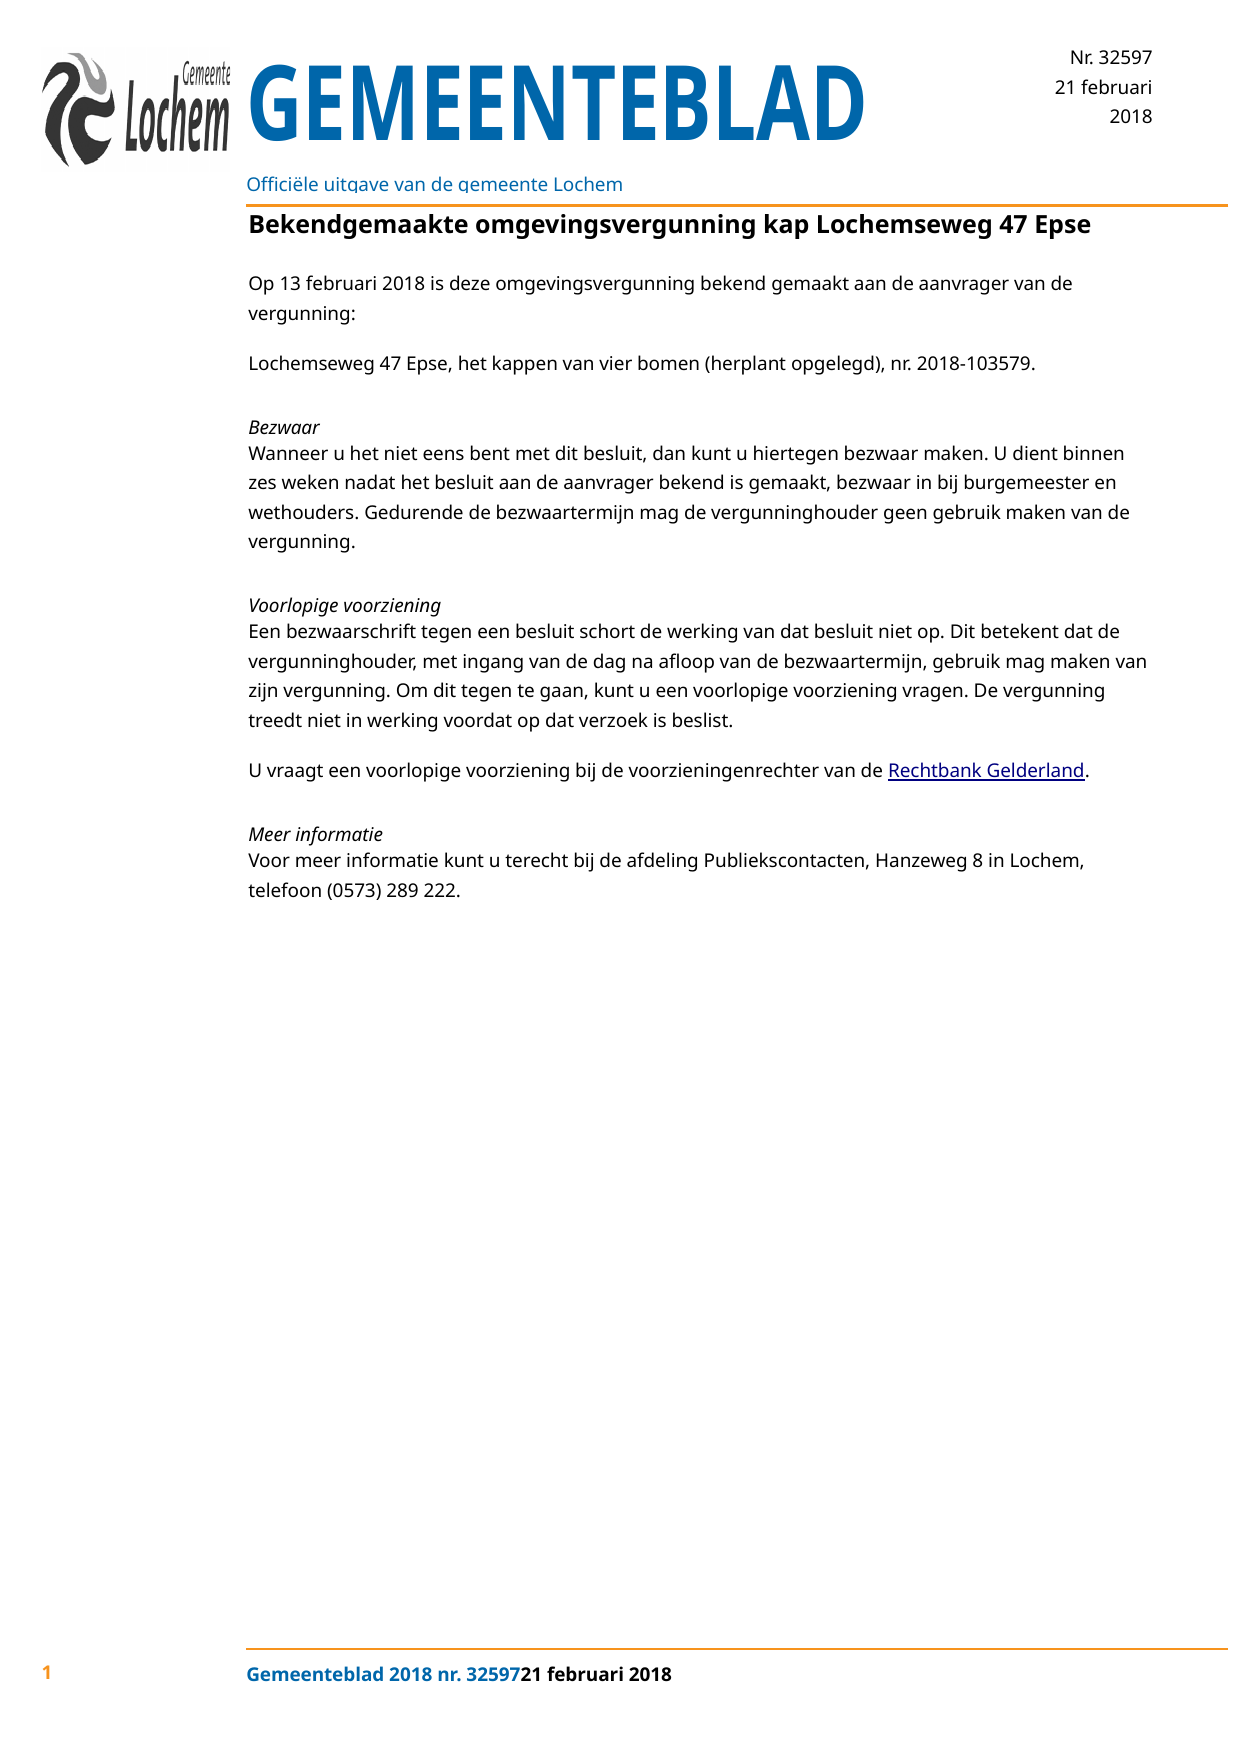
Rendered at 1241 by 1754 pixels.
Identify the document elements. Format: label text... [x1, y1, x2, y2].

text U vraagt een voorlopige voorziening bij de voorzieningenrechter van de Rechtbank Gelderland. [248, 758, 1152, 783]
text Bezwaar [248, 414, 1152, 440]
text Bekendgemaakte omgevingsvergunning kap Lochemseweg 47 Epse [248, 207, 1152, 241]
text Wanneer u het niet eens bent met dit besluit, dan kunt u hiertegen bezwaar maken. U dient binnen zes weken nadat het besluit aan de aanvrager bekend is gemaakt, bezwaar in bij burgemeester en wethouders. Gedurende de bezwaartermijn mag de vergunninghouder geen gebruik maken van de vergunning. [248, 440, 1152, 554]
text Een bezwaarschrift tegen een besluit schort de werking van dat besluit niet op. Dit betekent dat de vergunninghouder, met ingang van de dag na afloop van de bezwaartermijn, gebruik mag maken van zijn vergunning. Om dit tegen te gaan, kunt u een voorlopige voorziening vragen. De vergunning treedt niet in werking voordat op dat verzoek is beslist. [248, 618, 1152, 733]
text Meer informatie [248, 822, 1152, 847]
picture [41, 47, 231, 172]
text Lochemseweg 47 Epse, het kappen van vier bomen (herplant opgelegd), nr. 2018-103579. [248, 350, 1152, 376]
text Op 13 februari 2018 is deze omgevingsvergunning bekend gemaakt aan de aanvrager van de vergunning: [248, 270, 1152, 326]
text Voorlopige voorziening [248, 593, 1152, 618]
text Voor meer informatie kunt u terecht bij de afdeling Publiekscontacten, Hanzeweg 8 in Lochem, telefoon (0573) 289 222. [248, 847, 1152, 903]
